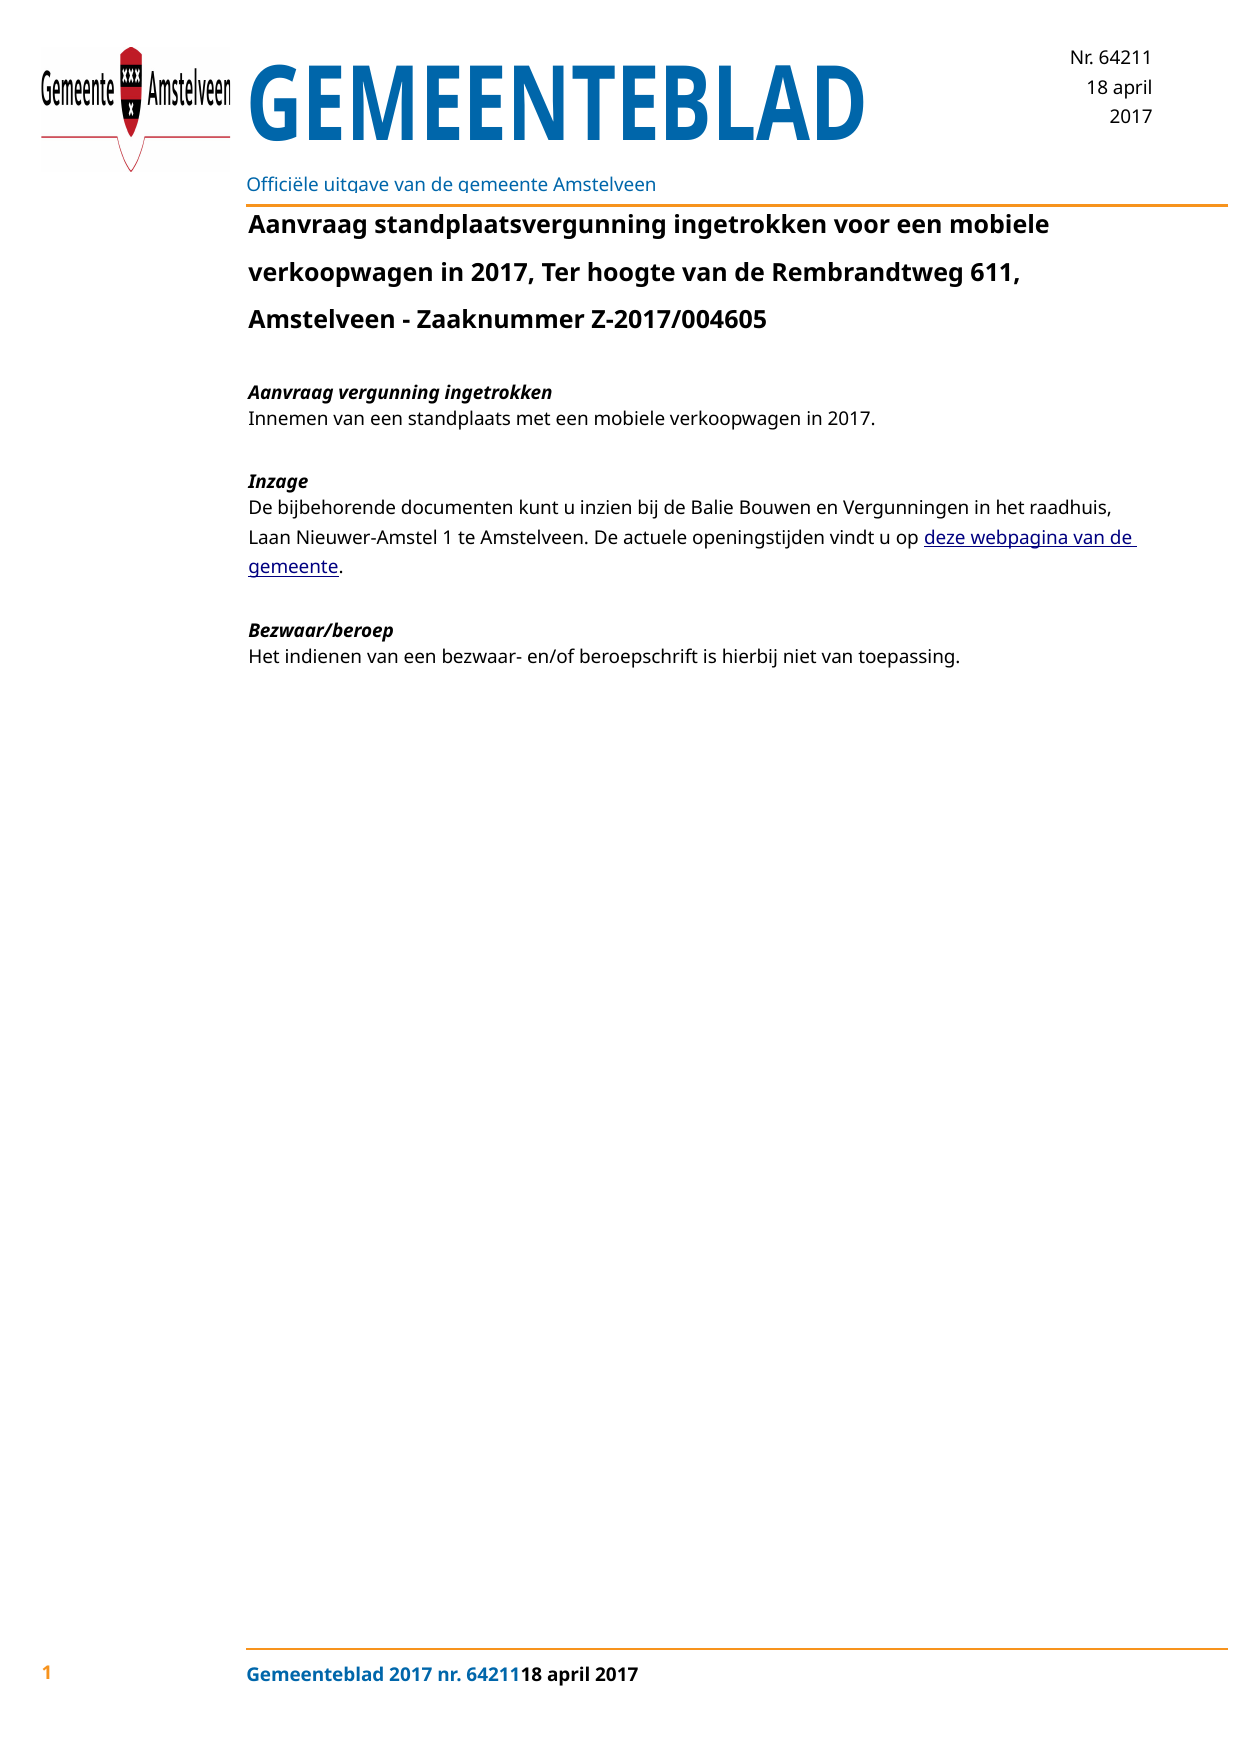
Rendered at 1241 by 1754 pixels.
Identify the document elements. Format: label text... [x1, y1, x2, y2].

text Aanvraag vergunning ingetrokken [248, 379, 1152, 405]
text Het indienen van een bezwaar- en/of beroepschrift is hierbij niet van toepassing. [248, 643, 1152, 669]
text Aanvraag standplaatsvergunning ingetrokken voor een mobiele verkoopwagen in 2017, Ter hoogte van de Rembrandtweg 611, Amstelveen - Zaaknummer Z-2017/004605 [248, 207, 1152, 336]
text Innemen van een standplaats met een mobiele verkoopwagen in 2017. [248, 405, 1152, 431]
picture [41, 47, 231, 172]
text Inzage [248, 469, 1152, 494]
text Bezwaar/beroep [248, 618, 1152, 643]
text De bijbehorende documenten kunt u inzien bij de Balie Bouwen en Vergunningen in het raadhuis, Laan Nieuwer-Amstel 1 te Amstelveen. De actuele openingstijden vindt u op deze webpagina van de gemeente. [248, 494, 1152, 579]
